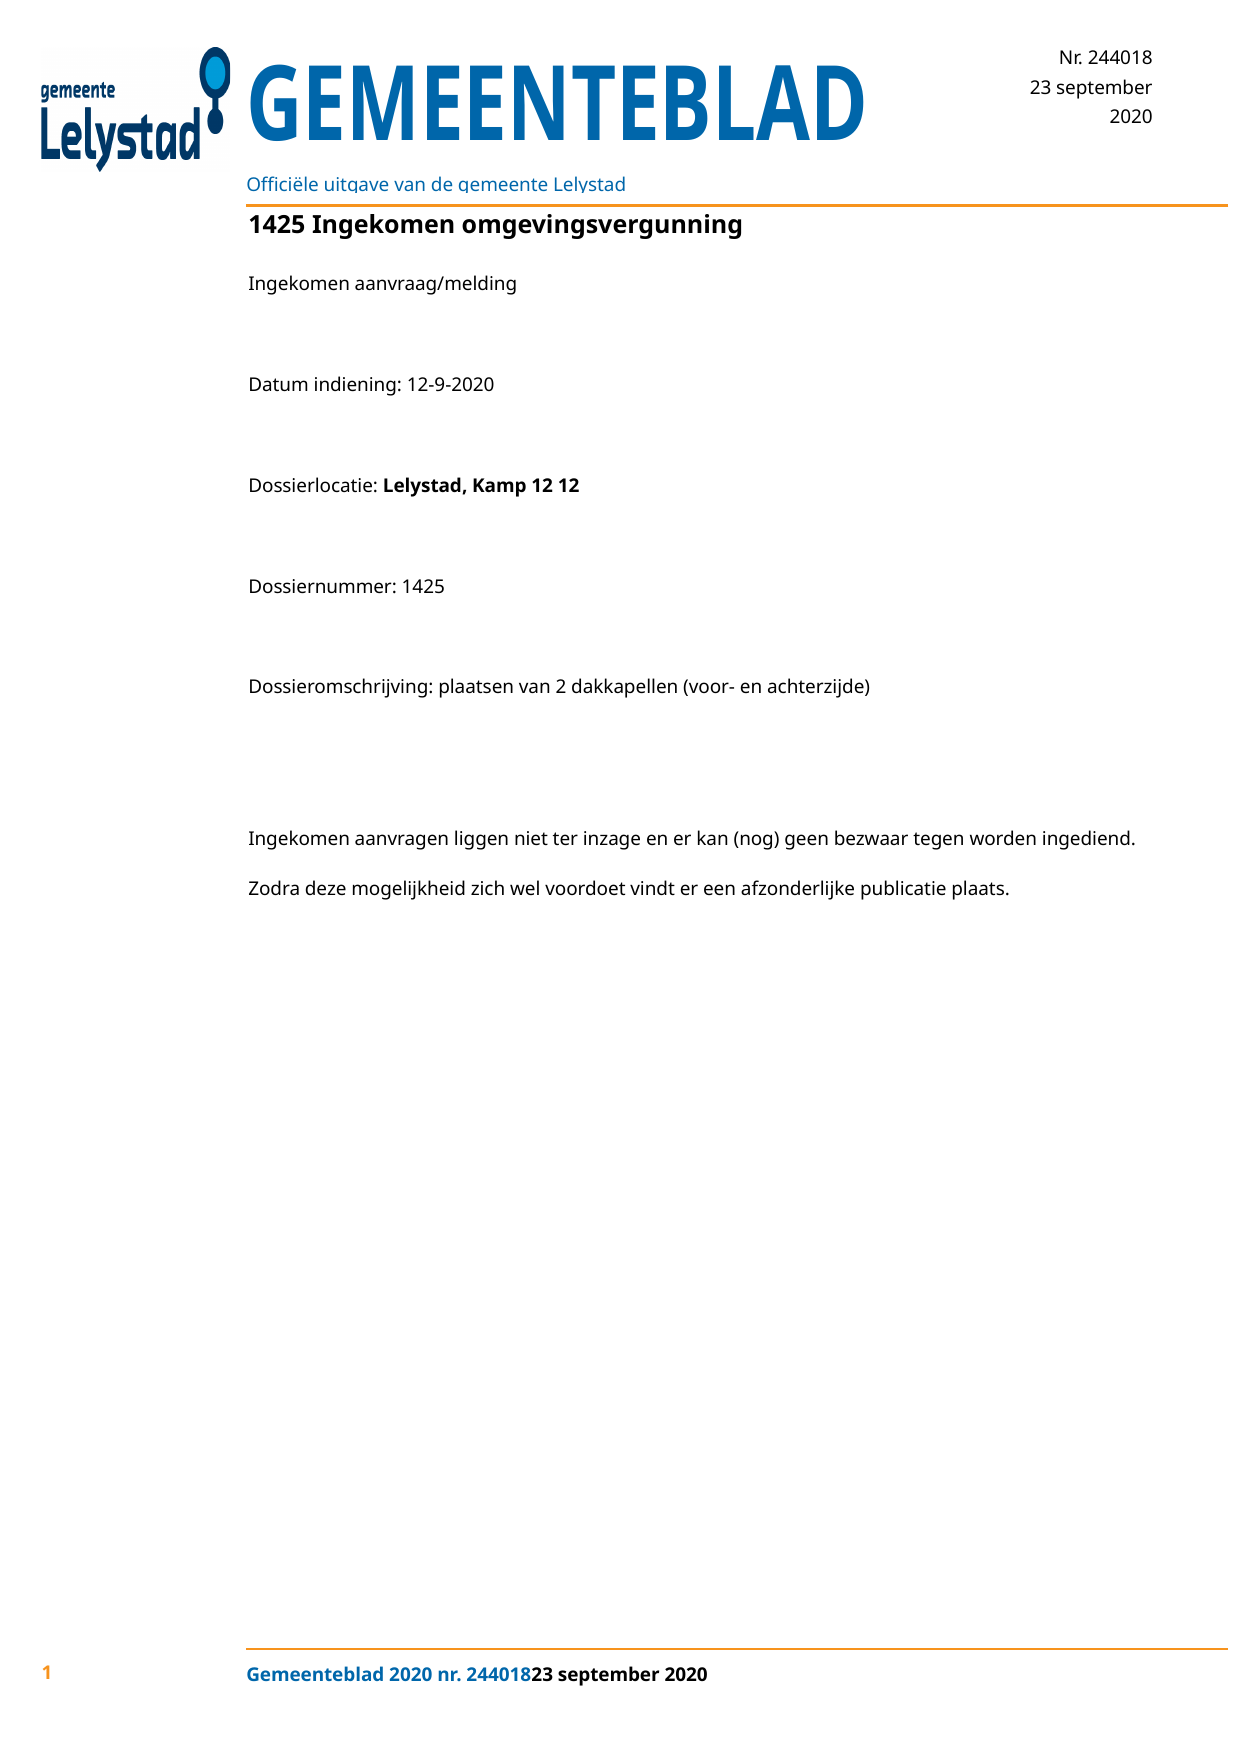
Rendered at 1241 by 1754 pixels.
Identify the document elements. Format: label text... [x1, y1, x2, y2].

text 1425 Ingekomen omgevingsvergunning [248, 207, 1152, 241]
text Zodra deze mogelijkheid zich wel voordoet vindt er een afzonderlijke publicatie plaats. [248, 875, 1152, 901]
text Datum indiening: 12-9-2020 [248, 371, 1152, 397]
text Ingekomen aanvraag/melding [248, 270, 1152, 296]
text Dossiernummer: 1425 [248, 573, 1152, 598]
text Dossieromschrijving: plaatsen van 2 dakkapellen (voor- en achterzijde) [248, 674, 1152, 699]
text Dossierlocatie: Lelystad, Kamp 12 12 [248, 472, 1152, 498]
text Ingekomen aanvragen liggen niet ter inzage en er kan (nog) geen bezwaar tegen worden ingediend. [248, 825, 1152, 851]
picture [41, 47, 231, 172]
